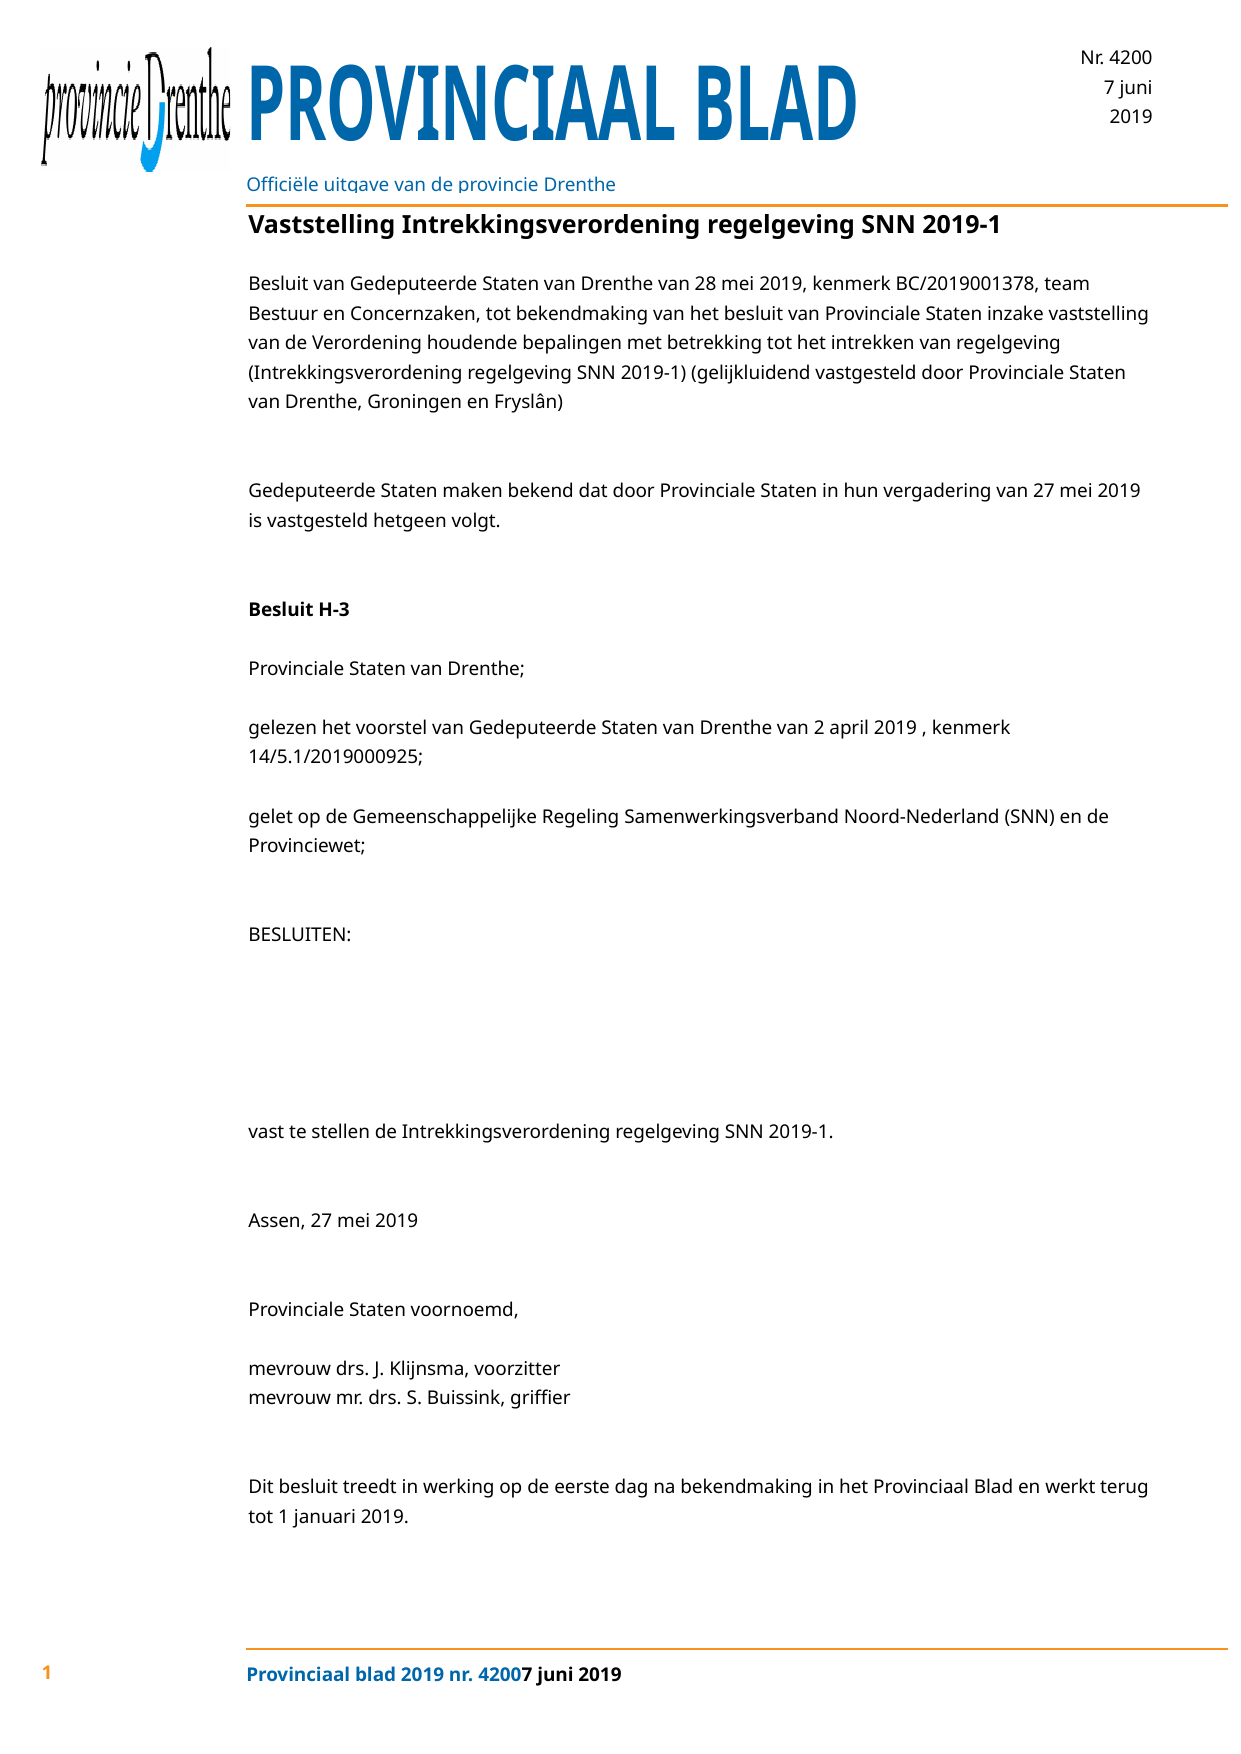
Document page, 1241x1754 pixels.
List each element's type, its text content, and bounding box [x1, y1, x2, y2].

text mevrouw mr. drs. S. Buissink, griffier [248, 1384, 1152, 1410]
text Gedeputeerde Staten maken bekend dat door Provinciale Staten in hun vergadering van 27 mei 2019 is vastgesteld hetgeen volgt. [248, 477, 1152, 533]
text Besluit H-3 [248, 596, 1152, 621]
text gelet op de Gemeenschappelijke Regeling Samenwerkingsverband Noord-Nederland (SNN) en de Provinciewet; [248, 803, 1152, 858]
text gelezen het voorstel van Gedeputeerde Staten van Drenthe van 2 april 2019 , kenmerk 14/5.1/2019000925; [248, 714, 1152, 769]
text Provinciale Staten van Drenthe; [248, 655, 1152, 681]
text Dit besluit treedt in werking op de eerste dag na bekendmaking in het Provinciaal Blad en werkt terug tot 1 januari 2019. [248, 1473, 1152, 1529]
text Provinciale Staten voornoemd, [248, 1296, 1152, 1322]
text vast te stellen de Intrekkingsverordening regelgeving SNN 2019-1. [248, 1118, 1152, 1144]
text Assen, 27 mei 2019 [248, 1207, 1152, 1233]
text BESLUITEN: [248, 921, 1152, 947]
text Vaststelling Intrekkingsverordening regelgeving SNN 2019-1 [248, 207, 1152, 241]
text mevrouw drs. J. Klijnsma, voorzitter [248, 1355, 1152, 1381]
picture [41, 47, 231, 172]
text Besluit van Gedeputeerde Staten van Drenthe van 28 mei 2019, kenmerk BC/2019001378, team Bestuur en Concernzaken, tot bekendmaking van het besluit van Provinciale Staten inzake vaststelling van de Verordening houdende bepalingen met betrekking tot het intrekken van regelgeving (Intrekkingsverordening regelgeving SNN 2019-1) (gelijkluidend vastgesteld door Provinciale Staten van Drenthe, Groningen en Fryslân) [248, 270, 1152, 414]
